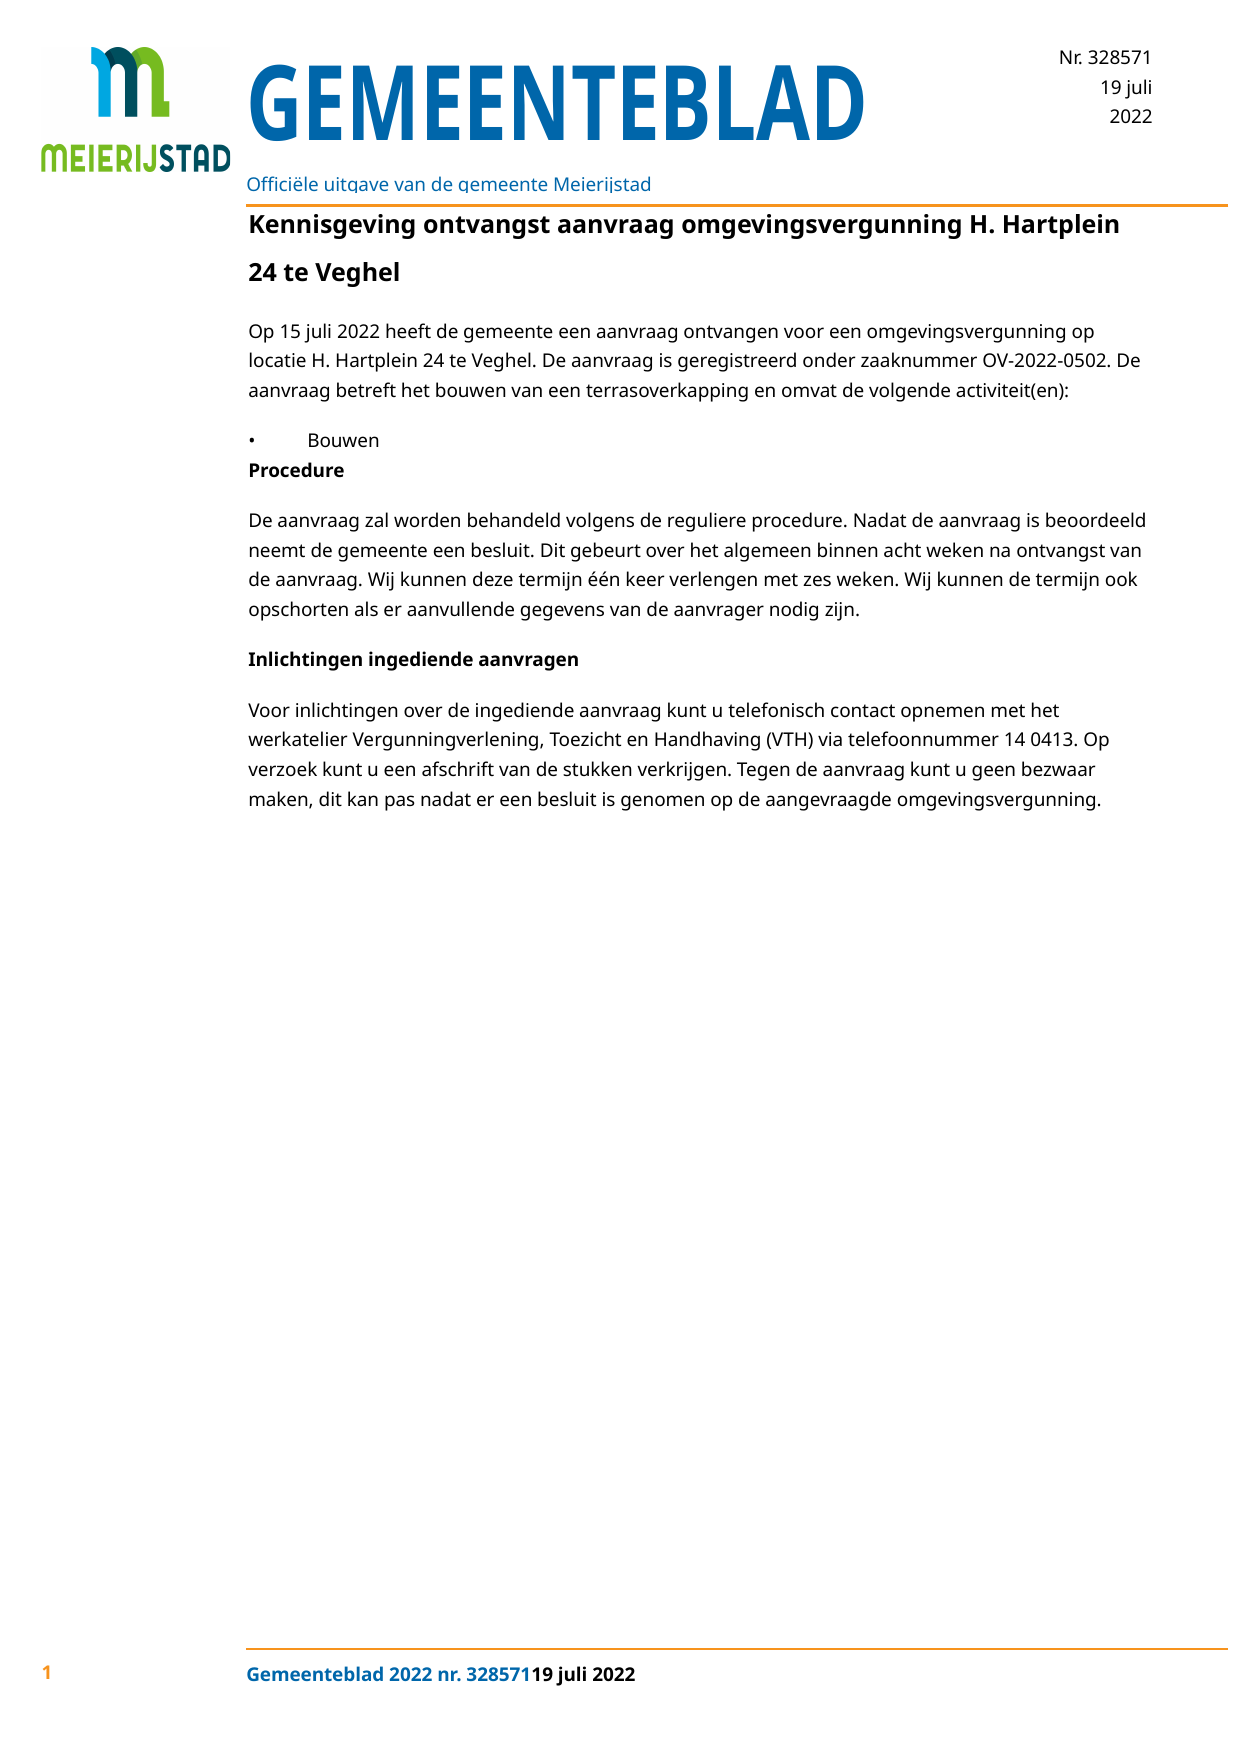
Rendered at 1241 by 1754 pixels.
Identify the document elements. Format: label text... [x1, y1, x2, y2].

text Inlichtingen ingediende aanvragen [248, 647, 1152, 672]
picture [41, 47, 231, 172]
text Kennisgeving ontvangst aanvraag omgevingsvergunning H. Hartplein 24 te Veghel [248, 207, 1152, 288]
text De aanvraag zal worden behandeld volgens de reguliere procedure. Nadat de aanvraag is beoordeeld neemt de gemeente een besluit. Dit gebeurt over het algemeen binnen acht weken na ontvangst van de aanvraag. Wij kunnen deze termijn één keer verlengen met zes weken. Wij kunnen de termijn ook opschorten als er aanvullende gegevens van de aanvrager nodig zijn. [248, 507, 1152, 622]
list Bouwen [248, 427, 1152, 453]
text Voor inlichtingen over de ingediende aanvraag kunt u telefonisch contact opnemen met het werkatelier Vergunningverlening, Toezicht en Handhaving (VTH) via telefoonnummer 14 0413. Op verzoek kunt u een afschrift van de stukken verkrijgen. Tegen de aanvraag kunt u geen bezwaar maken, dit kan pas nadat er een besluit is genomen op de aangevraagde omgevingsvergunning. [248, 697, 1152, 812]
text Procedure [248, 457, 1152, 483]
text Op 15 juli 2022 heeft de gemeente een aanvraag ontvangen voor een omgevingsvergunning op locatie H. Hartplein 24 te Veghel. De aanvraag is geregistreerd onder zaaknummer OV-2022-0502. De aanvraag betreft het bouwen van een terrasoverkapping en omvat de volgende activiteit(en): [248, 318, 1152, 403]
